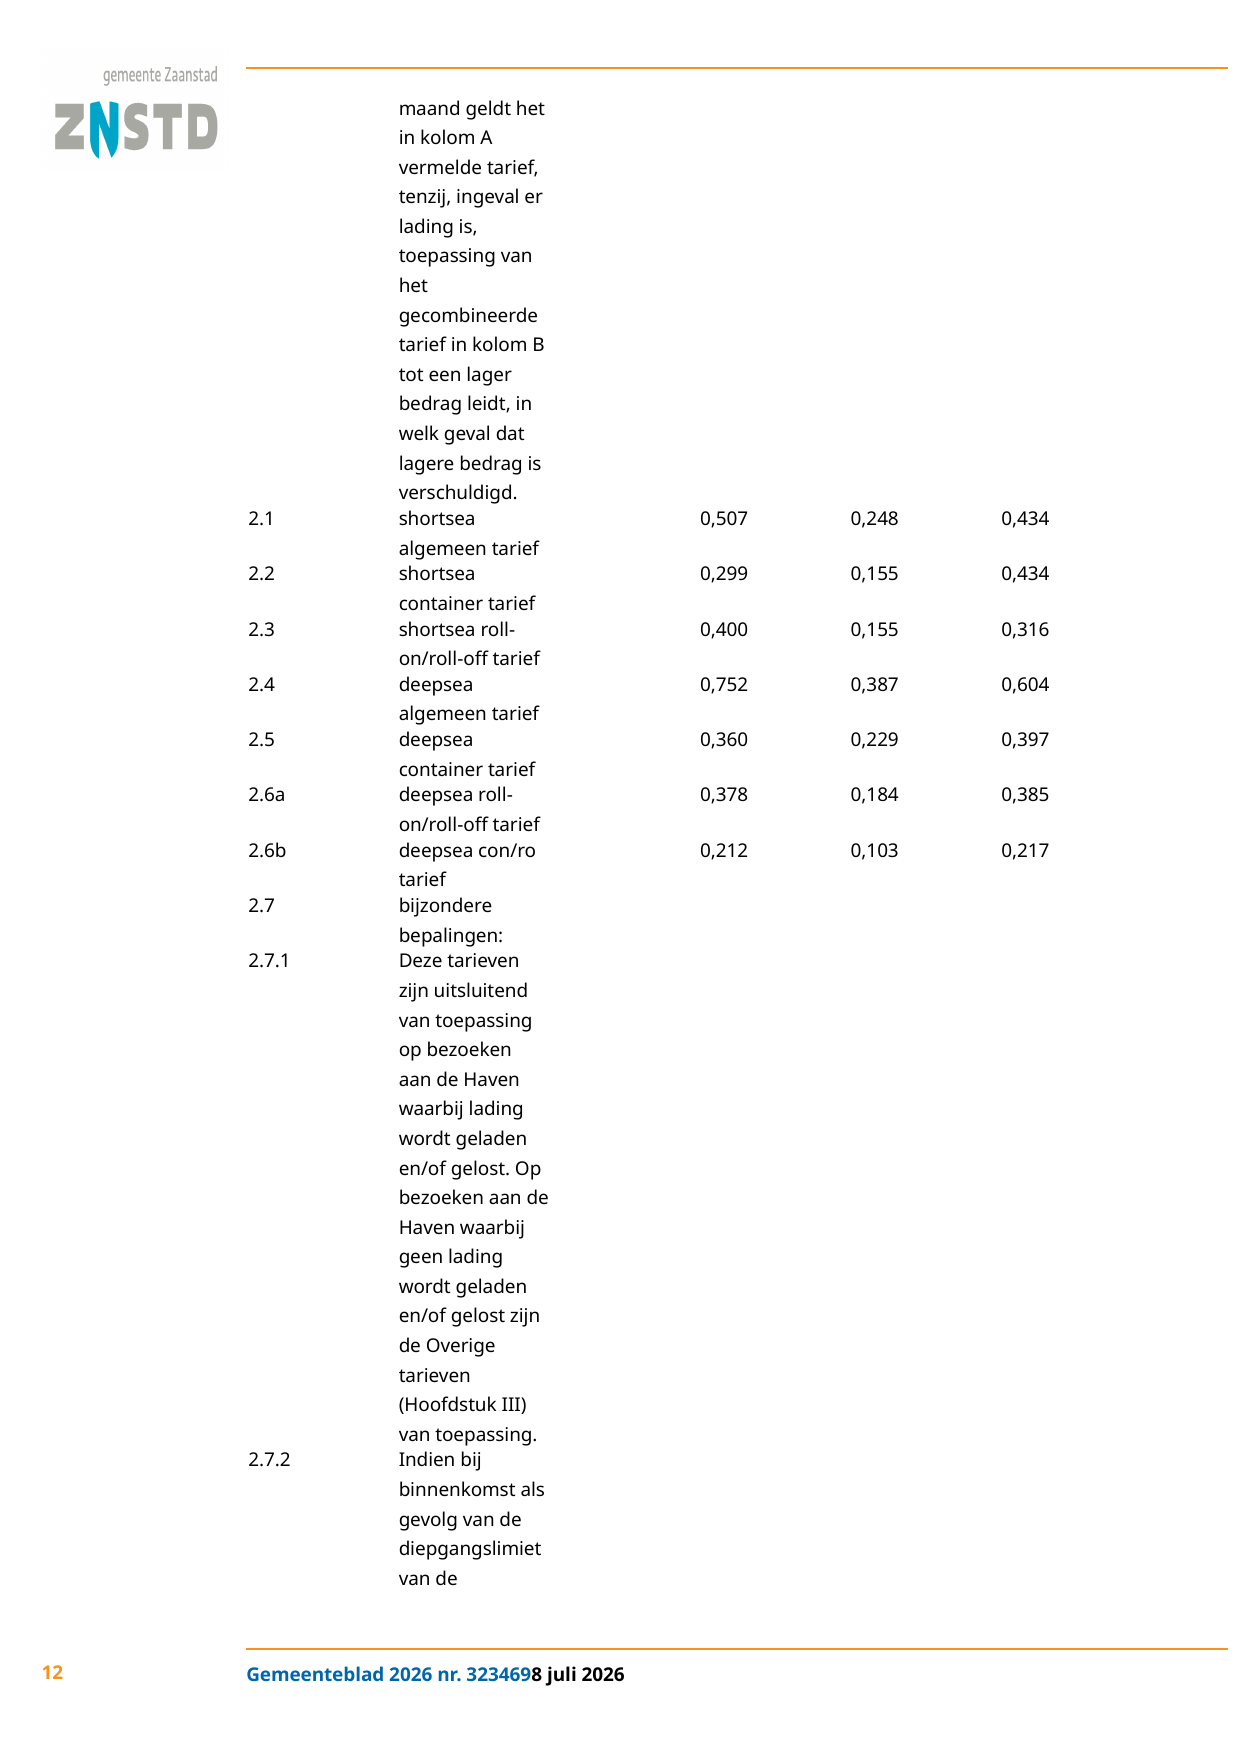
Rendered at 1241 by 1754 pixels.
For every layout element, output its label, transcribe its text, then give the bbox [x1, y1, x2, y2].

table_cell [549, 782, 700, 837]
table_cell maand geldt het in kolom A vermelde tarief, tenzij, ingeval er lading is, toepassing van het gecombineerde tarief in kolom B tot een lager bedrag leidt, in welk geval dat lagere bedrag is verschuldigd. [399, 95, 549, 505]
table_cell Indien bij binnenkomst als gevolg van de diepgangslimiet van de [399, 1447, 549, 1591]
table_cell [1001, 95, 1152, 505]
table_cell [1001, 1447, 1152, 1591]
table_cell deepsea roll-on/roll-off tarief [399, 782, 549, 837]
table_cell 0,752 [700, 671, 850, 726]
table_cell 2.7.1 [248, 948, 398, 1447]
table_cell 2.1 [248, 505, 398, 560]
table_cell 0,155 [850, 560, 1001, 616]
table_cell [850, 1447, 1001, 1591]
table_cell deepsea con/ro tarief [399, 837, 549, 892]
table_cell 0,507 [700, 505, 850, 560]
table_cell 0,103 [850, 837, 1001, 892]
table_cell deepsea container tarief [399, 726, 549, 782]
table_cell deepsea algemeen tarief [399, 671, 549, 726]
table_cell bijzondere bepalingen: [399, 892, 549, 948]
table_cell [549, 616, 700, 671]
table_cell shortsea roll-on/roll-off tarief [399, 616, 549, 671]
table_cell 2.4 [248, 671, 398, 726]
table_cell 0,434 [1001, 505, 1152, 560]
table_cell [850, 95, 1001, 505]
table_cell [549, 95, 700, 505]
table_cell 0,217 [1001, 837, 1152, 892]
table_cell shortsea container tarief [399, 560, 549, 616]
table_cell [549, 560, 700, 616]
table_cell [248, 95, 398, 505]
table_cell [850, 892, 1001, 948]
table_cell [549, 892, 700, 948]
table_cell 0,397 [1001, 726, 1152, 782]
table_cell 0,387 [850, 671, 1001, 726]
table_cell 0,385 [1001, 782, 1152, 837]
table_cell [700, 1447, 850, 1591]
table_cell 0,155 [850, 616, 1001, 671]
picture [41, 47, 231, 172]
table_cell [700, 948, 850, 1447]
table_cell Deze tarieven zijn uitsluitend van toepassing op bezoeken aan de Haven waarbij lading wordt geladen en/of gelost. Op bezoeken aan de Haven waarbij geen lading wordt geladen en/of gelost zijn de Overige tarieven (Hoofdstuk III) van toepassing. [399, 948, 549, 1447]
table_cell [549, 505, 700, 560]
table_cell [850, 948, 1001, 1447]
table_cell 0,212 [700, 837, 850, 892]
table_cell 0,378 [700, 782, 850, 837]
table_cell [700, 892, 850, 948]
table_cell 0,248 [850, 505, 1001, 560]
table_cell 0,400 [700, 616, 850, 671]
table_cell 2.6b [248, 837, 398, 892]
table_cell [1001, 948, 1152, 1447]
table_cell 2.7.2 [248, 1447, 398, 1591]
table_cell [549, 948, 700, 1447]
table_cell [549, 837, 700, 892]
table_cell [549, 1447, 700, 1591]
table_cell [549, 726, 700, 782]
table_cell 2.2 [248, 560, 398, 616]
table_cell [549, 671, 700, 726]
table_cell 0,604 [1001, 671, 1152, 726]
table_cell 2.3 [248, 616, 398, 671]
table_cell 0,360 [700, 726, 850, 782]
table_cell 2.7 [248, 892, 398, 948]
table_cell 2.5 [248, 726, 398, 782]
table_cell 0,299 [700, 560, 850, 616]
table_cell 0,316 [1001, 616, 1152, 671]
table_cell 0,434 [1001, 560, 1152, 616]
table_cell 0,229 [850, 726, 1001, 782]
table_cell [700, 95, 850, 505]
table_cell shortsea algemeen tarief [399, 505, 549, 560]
table_cell [1001, 892, 1152, 948]
table_cell 2.6a [248, 782, 398, 837]
table_cell 0,184 [850, 782, 1001, 837]
